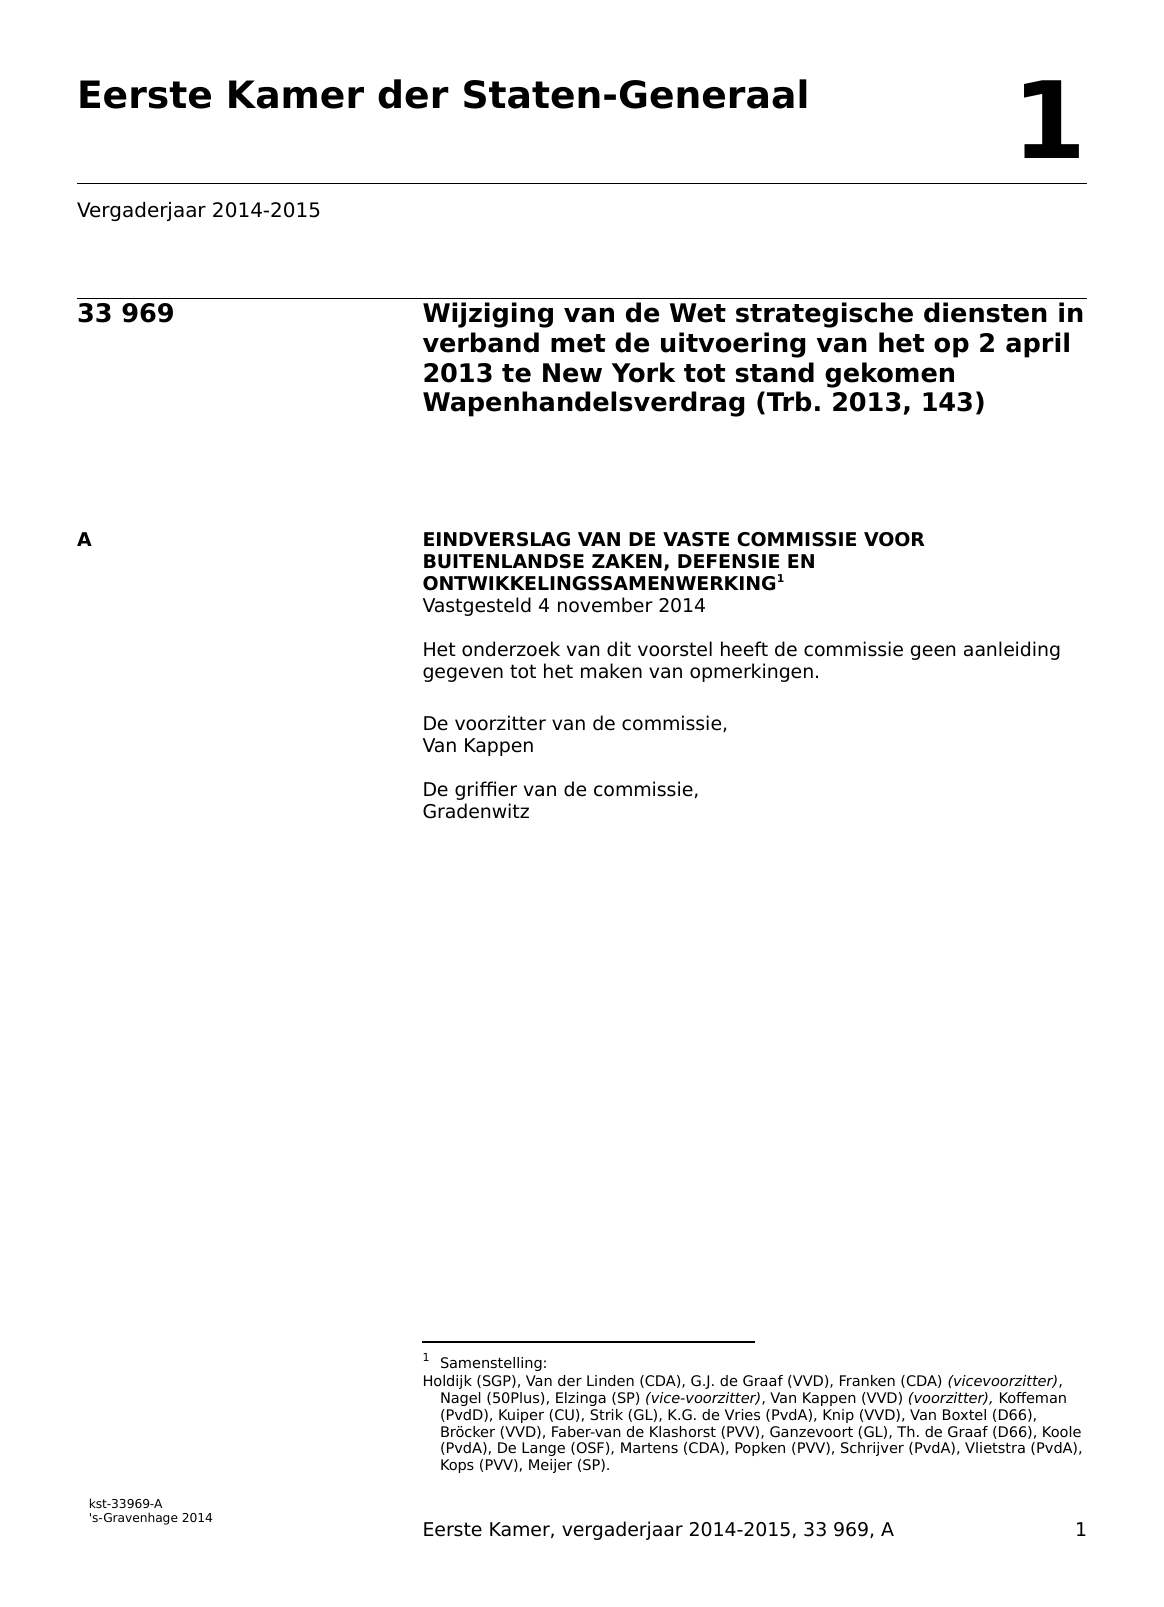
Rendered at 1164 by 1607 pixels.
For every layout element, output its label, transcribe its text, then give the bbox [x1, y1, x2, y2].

text De voorzitter van de commissie, Van Kappen [422, 713, 1087, 757]
table_header 1 [886, 59, 1087, 183]
text kst-33969-A [88, 1497, 323, 1511]
subtitle A EINDVERSLAG VAN DE VASTE COMMISSIE VOOR BUITENLANDSE ZAKEN, DEFENSIE EN ONTWIKKELINGSSAMENWERKING [77, 529, 1087, 595]
table_cell Vergaderjaar 2014-2015 [77, 184, 1087, 298]
text Holdijk (SGP), Van der Linden (CDA), G.J. de Graaf (VVD), Franken (CDA) (vicevoorzitter), Nagel (50Plus), Elzinga (SP) (vice-voorzitter), Van Kappen (VVD) (voorzitter), Koffeman (PvdD), Kuiper (CU), Strik (GL), K.G. de Vries (PvdA), Knip (VVD), Van Boxtel (D66), Bröcker (VVD), Faber-van de Klashorst (PVV), Ganzevoort (GL), Th. de Graaf (D66), Koole (PvdA), De Lange (OSF), Martens (CDA), Popken (PVV), Schrijver (PvdA), Vlietstra (PvdA), Kops (PVV), Meijer (SP). [422, 1373, 1087, 1474]
text Het onderzoek van dit voorstel heeft de commissie geen aanleiding gegeven tot het maken van opmerkingen. [422, 639, 1087, 683]
table_header Eerste Kamer der Staten-Generaal [77, 59, 886, 183]
subtitle 33 969 Wijziging van de Wet strategische diensten in verband met de uitvoering van het op 2 april 2013 te New York tot stand gekomen Wapenhandelsverdrag (Trb. 2013, 143) [77, 299, 1087, 418]
text De griffier van de commissie, Gradenwitz [422, 779, 1087, 823]
text Vastgesteld 4 november 2014 [422, 595, 1087, 617]
text 's-Gravenhage 2014 [88, 1511, 323, 1525]
text Samenstelling: [422, 1351, 1087, 1373]
